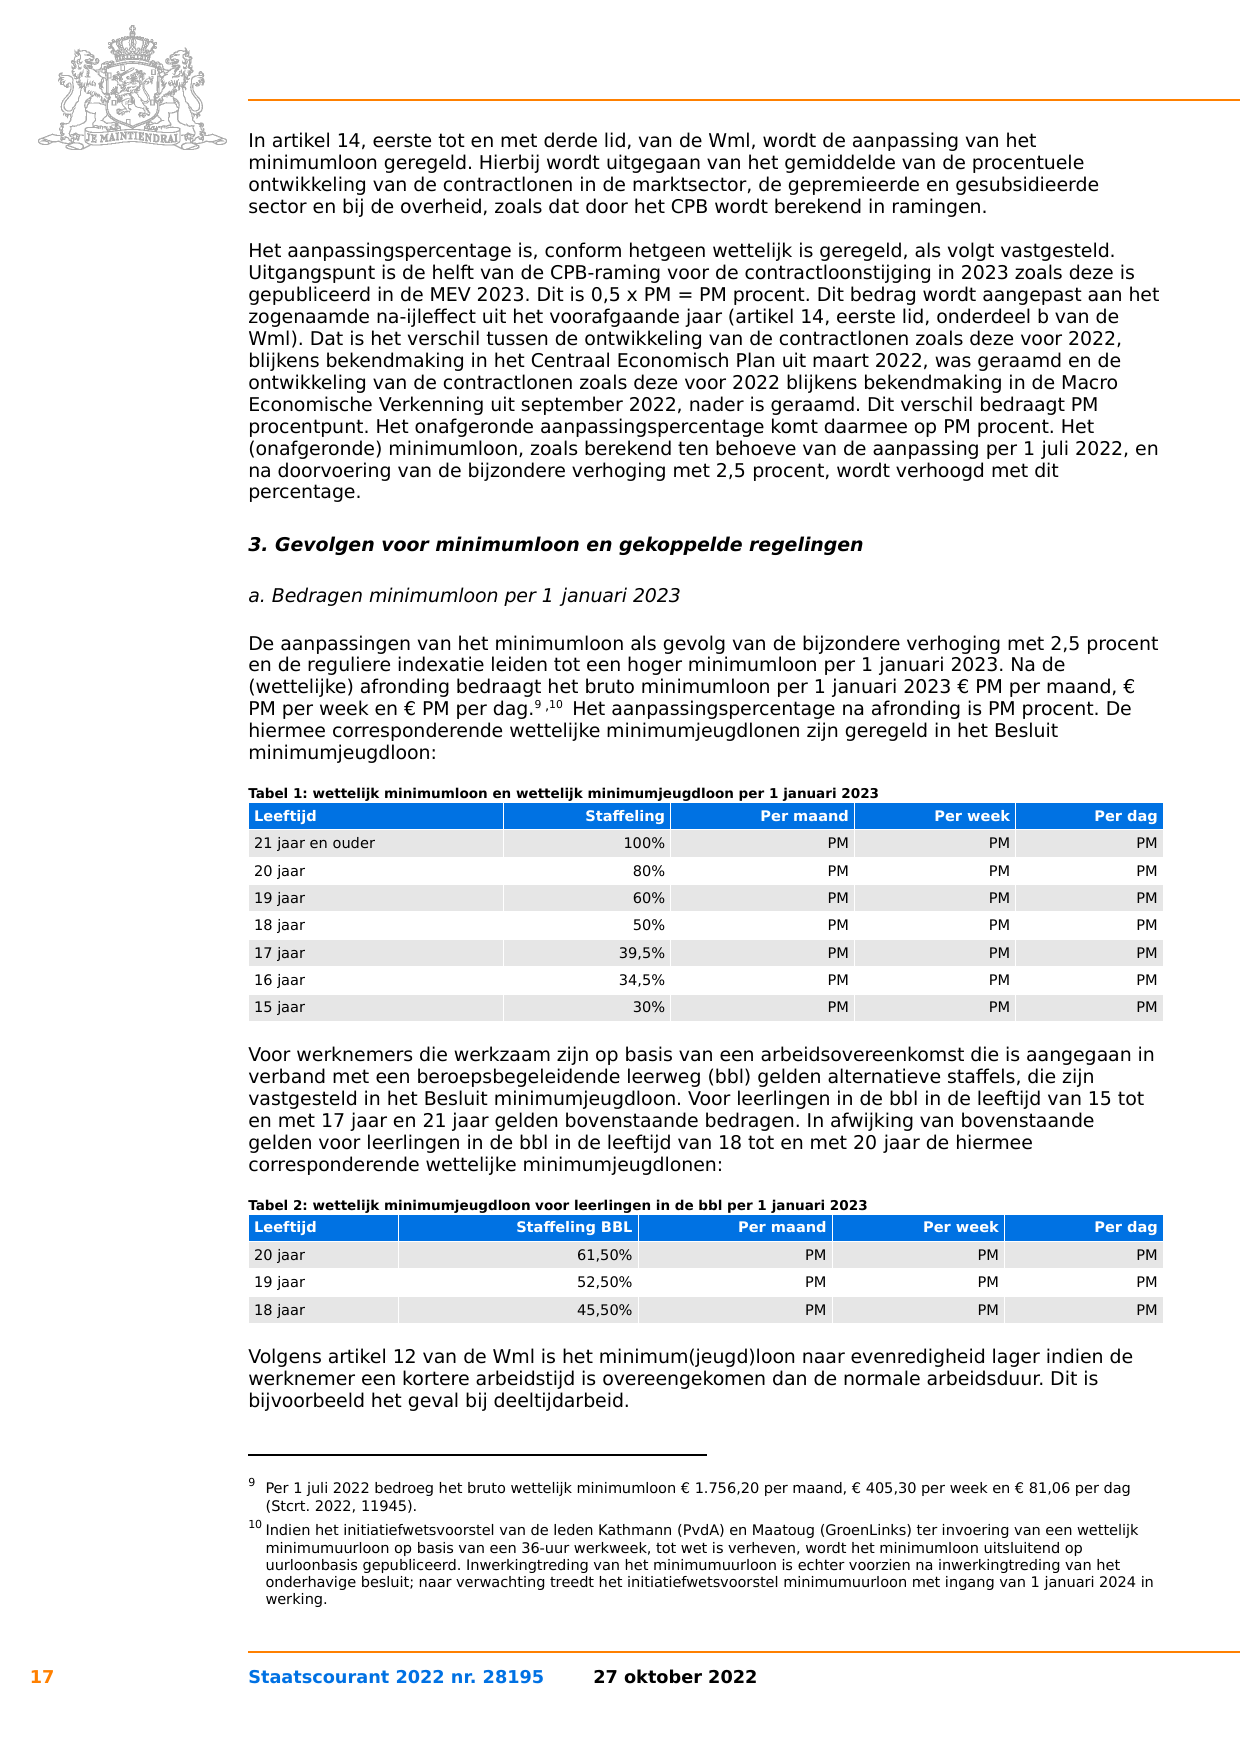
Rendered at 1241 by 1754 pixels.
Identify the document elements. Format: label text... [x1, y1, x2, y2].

table_cell PM [671, 830, 854, 857]
text In artikel 14, eerste tot en met derde lid, van de Wml, wordt de aanpassing van het minimumloon geregeld. Hierbij wordt uitgegaan van het gemiddelde van de procentuele ontwikkeling van de contractlonen in de marktsector, de gepremieerde en gesubsidieerde sector en bij de overheid, zoals dat door het CPB wordt berekend in ramingen. [248, 130, 1163, 218]
table_cell 18 jaar [249, 1297, 398, 1323]
table_cell 18 jaar [249, 913, 503, 939]
table_header Tabel 1: wettelijk minimumloon en wettelijk minimumjeugdloon per 1 januari 2023 [248, 786, 1163, 802]
table_cell PM [671, 967, 854, 994]
table_cell PM [1016, 995, 1163, 1021]
table_cell 39,5% [504, 940, 670, 966]
table_cell Per week [833, 1215, 1004, 1241]
table_cell 80% [504, 858, 670, 884]
table_cell PM [1016, 940, 1163, 966]
table_cell 100% [504, 830, 670, 857]
table_cell PM [1016, 830, 1163, 857]
table_cell Per dag [1005, 1215, 1163, 1241]
table_cell PM [855, 885, 1015, 911]
table_cell 45,50% [399, 1297, 638, 1323]
table_cell Per maand [671, 803, 854, 829]
table_cell PM [1005, 1269, 1163, 1296]
table_cell Staffeling BBL [399, 1215, 638, 1241]
text Indien het initiatiefwetsvoorstel van de leden Kathmann (PvdA) en Maatoug (GroenLinks) ter invoering van een wettelijk minimumuurloon op basis van een 36-uur werkweek, tot wet is verheven, wordt het minimumloon uitsluitend op uurloonbasis gepubliceerd. Inwerkingtreding van het minimumuurloon is echter voorzien na inwerkingtreding van het onderhavige besluit; naar verwachting treedt het initiatiefwetsvoorstel minimumuurloon met ingang van 1 januari 2024 in werking. [248, 1518, 1163, 1608]
text Per 1 juli 2022 bedroeg het bruto wettelijk minimumloon € 1.756,20 per maand, € 405,30 per week en € 81,06 per dag (Stcrt. 2022, 11945). [248, 1476, 1163, 1515]
table_cell PM [671, 858, 854, 884]
subtitle 3. Gevolgen voor minimumloon en gekoppelde regelingen [248, 533, 1163, 555]
table_cell 17 jaar [249, 940, 503, 966]
table_cell 21 jaar en ouder [249, 830, 503, 857]
table_cell PM [1016, 885, 1163, 911]
table_cell 34,5% [504, 967, 670, 994]
table_cell PM [1005, 1242, 1163, 1268]
table_cell 19 jaar [249, 885, 503, 911]
text Het aanpassingspercentage is, conform hetgeen wettelijk is geregeld, als volgt vastgesteld. Uitgangspunt is de helft van de CPB-raming voor de contractloonstijging in 2023 zoals deze is gepubliceerd in de MEV 2023. Dit is 0,5 x PM = PM procent. Dit bedrag wordt aangepast aan het zogenaamde na-ijleffect uit het voorafgaande jaar (artikel 14, eerste lid, onderdeel b van de Wml). Dat is het verschil tussen de ontwikkeling van de contractlonen zoals deze voor 2022, blijkens bekendmaking in het Centraal Economisch Plan uit maart 2022, was geraamd en de ontwikkeling van de contractlonen zoals deze voor 2022 blijkens bekendmaking in de Macro Economische Verkenning uit september 2022, nader is geraamd. Dit verschil bedraagt PM procentpunt. Het onafgeronde aanpassingspercentage komt daarmee op PM procent. Het (onafgeronde) minimumloon, zoals berekend ten behoeve van de aanpassing per 1 juli 2022, en na doorvoering van de bijzondere verhoging met 2,5 procent, wordt verhoogd met dit percentage. [248, 240, 1163, 503]
text Volgens artikel 12 van de Wml is het minimum(jeugd)loon naar evenredigheid lager indien de werknemer een kortere arbeidstijd is overeengekomen dan de normale arbeidsduur. Dit is bijvoorbeeld het geval bij deeltijdarbeid. [248, 1346, 1163, 1412]
table_cell 19 jaar [249, 1269, 398, 1296]
table_cell Leeftijd [249, 803, 503, 829]
table_cell PM [833, 1269, 1004, 1296]
table_cell 20 jaar [249, 858, 503, 884]
table_cell PM [855, 913, 1015, 939]
table_header Tabel 2: wettelijk minimumjeugdloon voor leerlingen in de bbl per 1 januari 2023 [248, 1198, 1163, 1213]
text Voor werknemers die werkzaam zijn op basis van een arbeidsovereenkomst die is aangegaan in verband met een beroepsbegeleidende leerweg (bbl) gelden alternatieve staffels, die zijn vastgesteld in het Besluit minimumjeugdloon. Voor leerlingen in de bbl in de leeftijd van 15 tot en met 17 jaar en 21 jaar gelden bovenstaande bedragen. In afwijking van bovenstaande gelden voor leerlingen in de bbl in de leeftijd van 18 tot en met 20 jaar de hiermee corresponderende wettelijke minimumjeugdlonen: [248, 1044, 1163, 1176]
table_cell PM [1016, 913, 1163, 939]
table_cell Per week [855, 803, 1015, 829]
table_cell 61,50% [399, 1242, 638, 1268]
table_cell PM [855, 830, 1015, 857]
table_cell PM [639, 1297, 832, 1323]
table_cell Staffeling [504, 803, 670, 829]
table_cell PM [639, 1269, 832, 1296]
table_cell 16 jaar [249, 967, 503, 994]
table_cell 30% [504, 995, 670, 1021]
table_cell PM [671, 913, 854, 939]
table_cell PM [1005, 1297, 1163, 1323]
picture [38, 25, 227, 150]
subtitle a. Bedragen minimumloon per 1 januari 2023 [248, 585, 1163, 607]
table_cell PM [671, 940, 854, 966]
table_cell 50% [504, 913, 670, 939]
table_cell 20 jaar [249, 1242, 398, 1268]
table_cell PM [855, 995, 1015, 1021]
table_cell 15 jaar [249, 995, 503, 1021]
table_cell PM [855, 940, 1015, 966]
table_cell Leeftijd [249, 1215, 398, 1241]
table_cell PM [639, 1242, 832, 1268]
table_cell PM [855, 858, 1015, 884]
table_cell PM [671, 885, 854, 911]
table_cell PM [1016, 967, 1163, 994]
table_cell PM [833, 1242, 1004, 1268]
table_cell PM [1016, 858, 1163, 884]
table_cell PM [671, 995, 854, 1021]
table_cell PM [833, 1297, 1004, 1323]
table_cell Per maand [639, 1215, 832, 1241]
table_cell 52,50% [399, 1269, 638, 1296]
table_cell Per dag [1016, 803, 1163, 829]
table_cell PM [855, 967, 1015, 994]
text De aanpassingen van het minimumloon als gevolg van de bijzondere verhoging met 2,5 procent en de reguliere indexatie leiden tot een hoger minimumloon per 1 januari 2023. Na de (wettelijke) afronding bedraagt het bruto minimumloon per 1 januari 2023 € PM per maand, € PM per week en € PM per dag., Het aanpassingspercentage na afronding is PM procent. De hiermee corresponderende wettelijke minimumjeugdlonen zijn geregeld in het Besluit minimumjeugdloon: [248, 632, 1163, 764]
table_cell 60% [504, 885, 670, 911]
